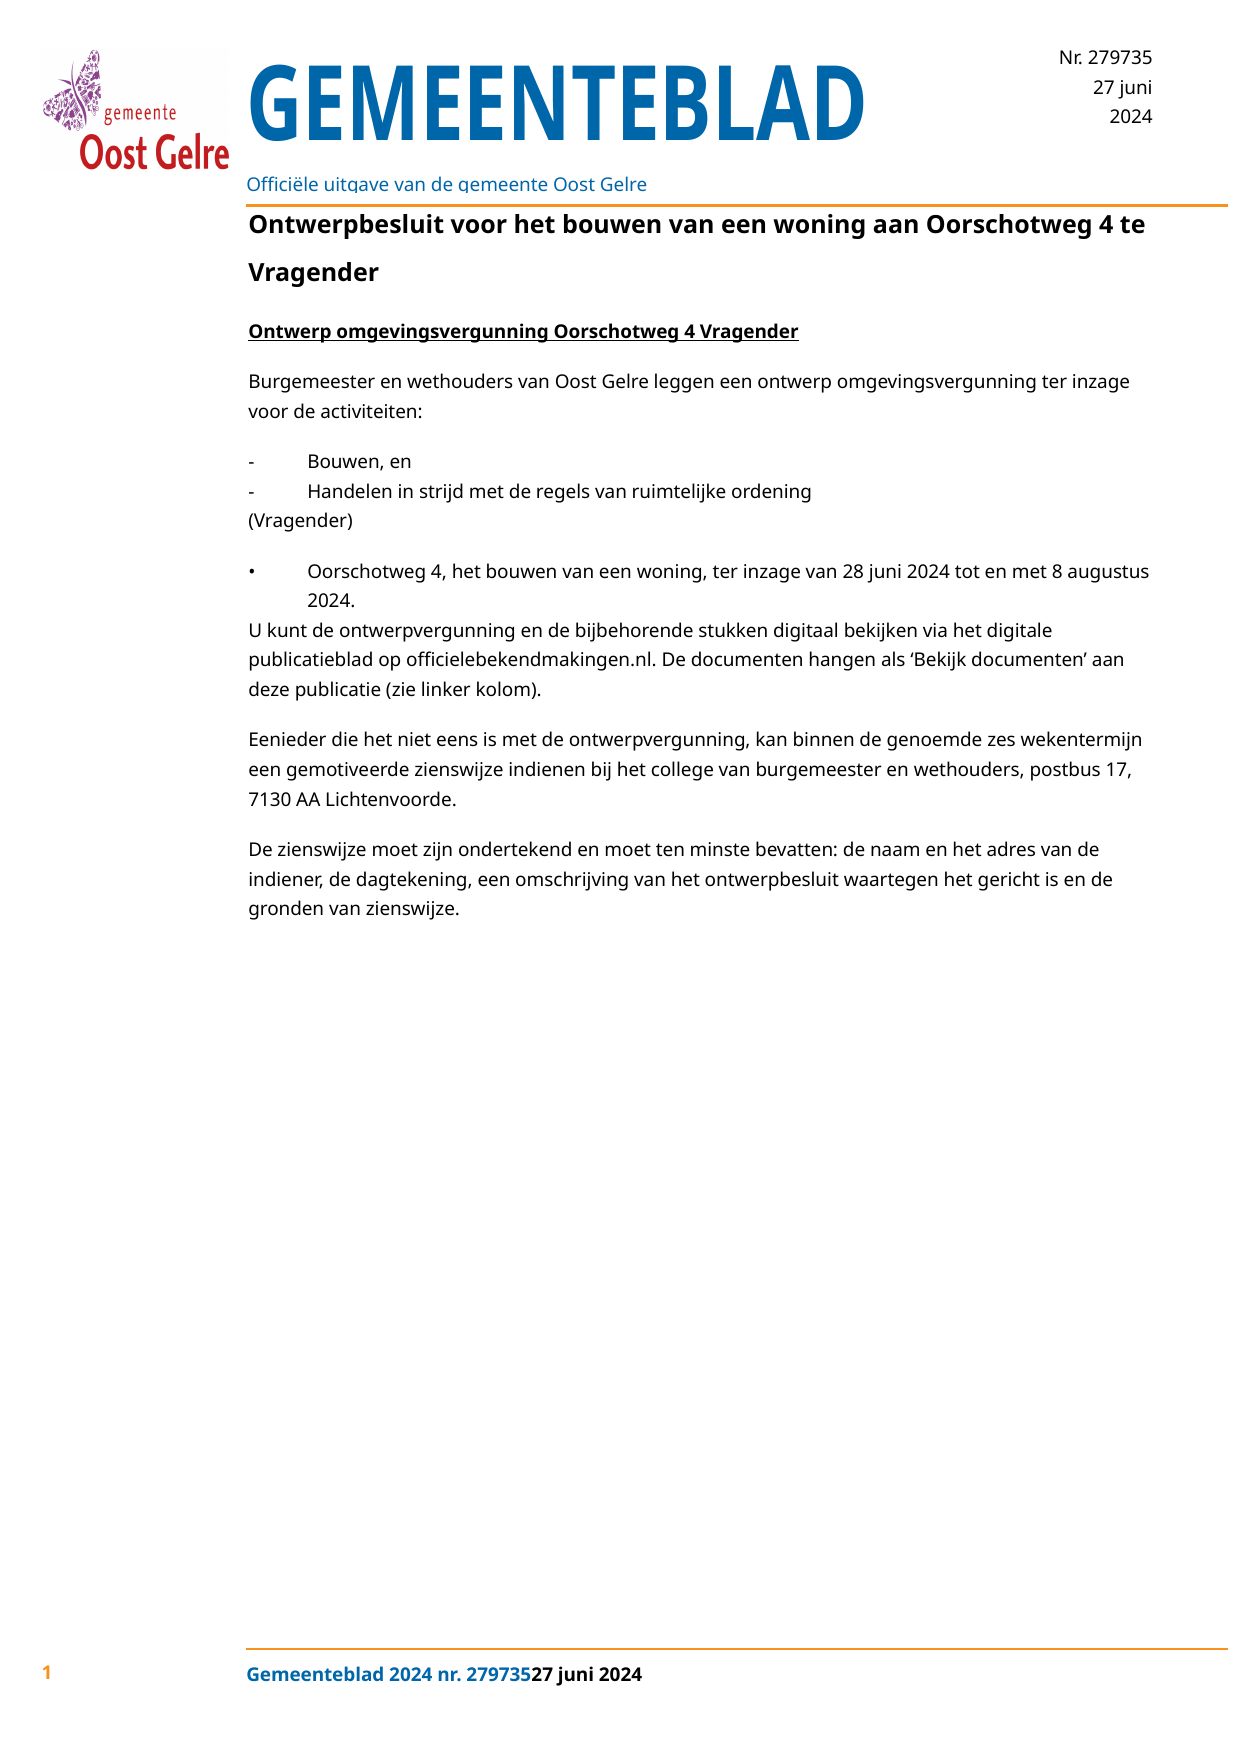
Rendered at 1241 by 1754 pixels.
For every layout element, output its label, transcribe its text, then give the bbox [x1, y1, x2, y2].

text De zienswijze moet zijn ondertekend en moet ten minste bevatten: de naam en het adres van de indiener, de dagtekening, een omschrijving van het ontwerpbesluit waartegen het gericht is en de gronden van zienswijze. [248, 836, 1152, 921]
list Handelen in strijd met de regels van ruimtelijke ordening [248, 478, 1152, 504]
text (Vragender) [248, 507, 1152, 533]
text Burgemeester en wethouders van Oost Gelre leggen een ontwerp omgevingsvergunning ter inzage voor de activiteiten: [248, 368, 1152, 424]
list Oorschotweg 4, het bouwen van een woning, ter inzage van 28 juni 2024 tot en met 8 augustus 2024. [248, 558, 1152, 613]
text Eenieder die het niet eens is met de ontwerpvergunning, kan binnen de genoemde zes wekentermijn een gemotiveerde zienswijze indienen bij het college van burgemeester en wethouders, postbus 17, 7130 AA Lichtenvoorde. [248, 727, 1152, 812]
list Bouwen, en [248, 448, 1152, 474]
text Ontwerpbesluit voor het bouwen van een woning aan Oorschotweg 4 te Vragender [248, 207, 1152, 288]
text Ontwerp omgevingsvergunning Oorschotweg 4 Vragender [248, 318, 1152, 344]
text U kunt de ontwerpvergunning en de bijbehorende stukken digitaal bekijken via het digitale publicatieblad op officielebekendmakingen.nl. De documenten hangen als ‘Bekijk documenten’ aan deze publicatie (zie linker kolom). [248, 617, 1152, 702]
picture [41, 47, 231, 172]
